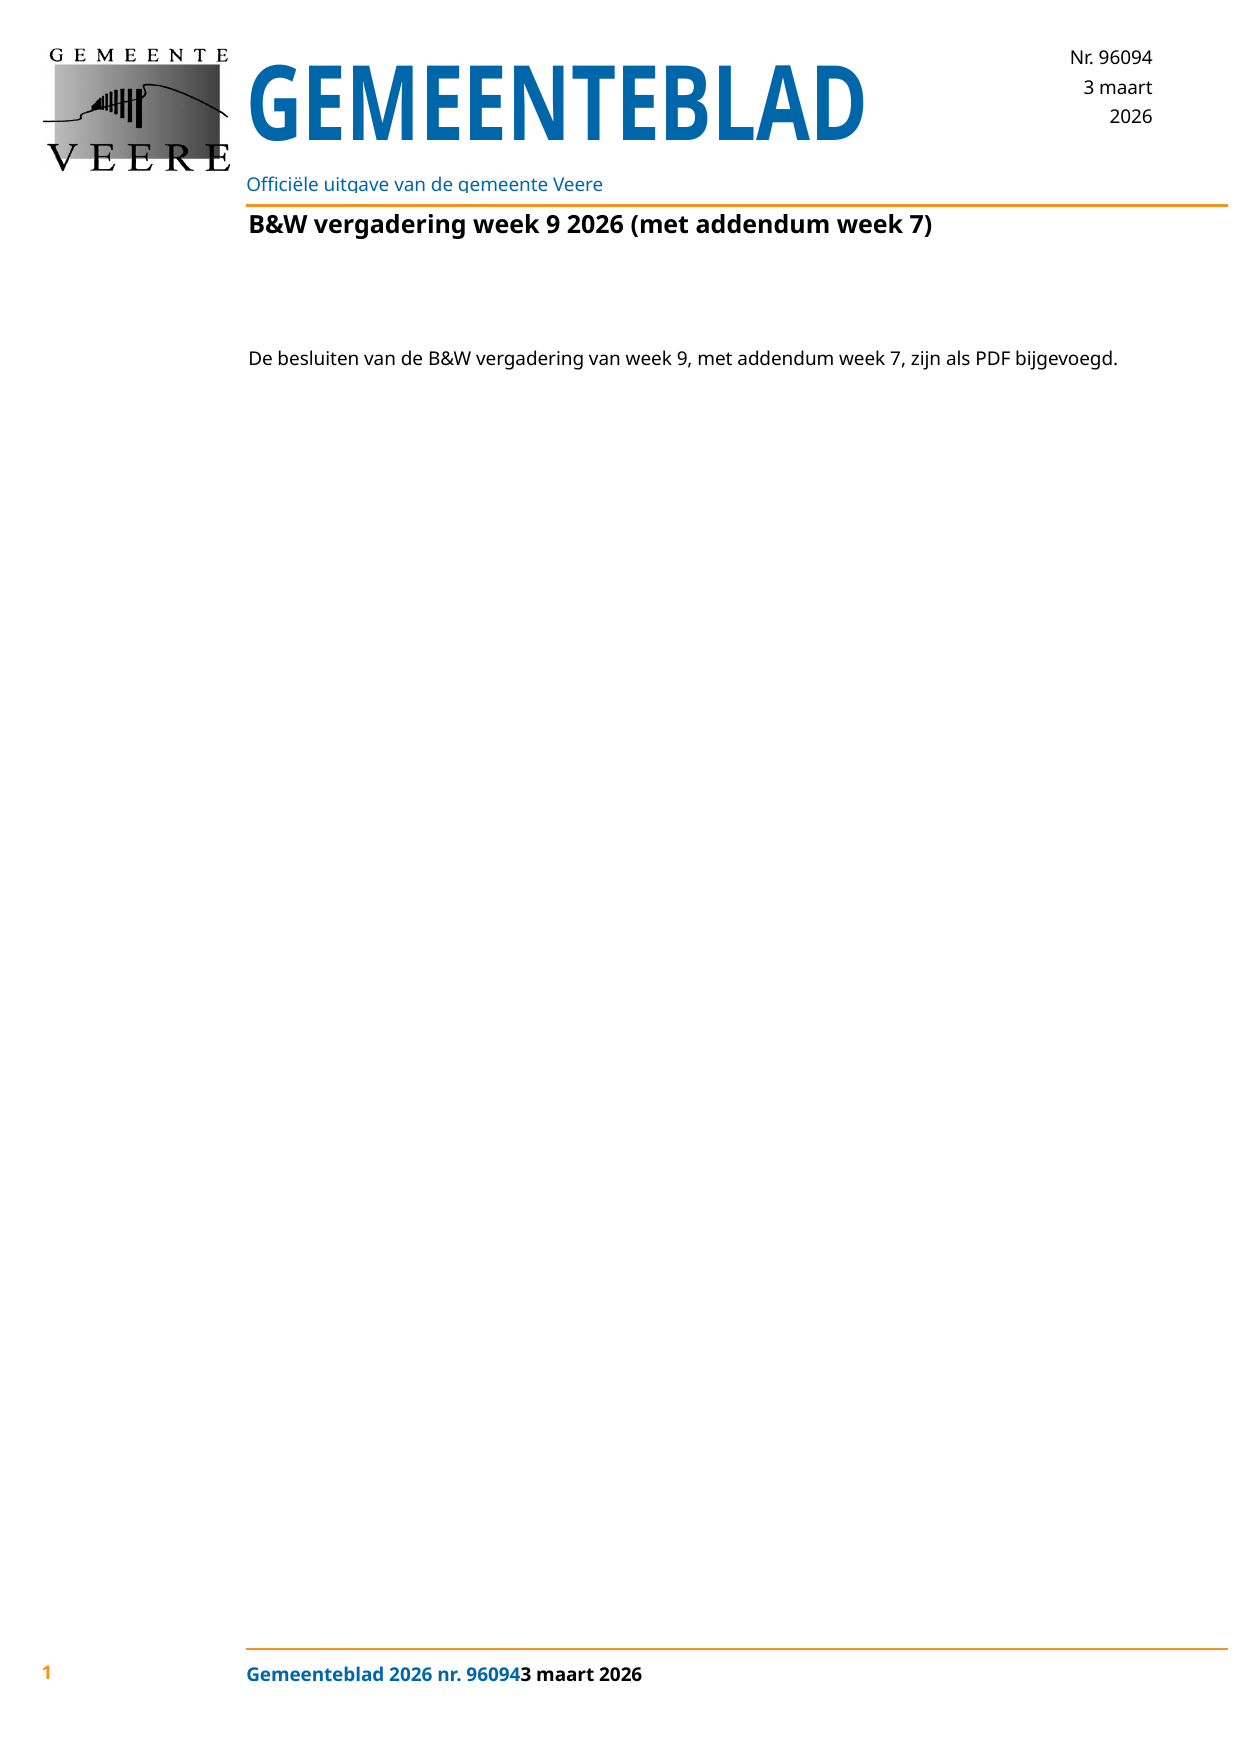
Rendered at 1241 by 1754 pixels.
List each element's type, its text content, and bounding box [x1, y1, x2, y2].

picture [41, 47, 231, 172]
text B&W vergadering week 9 2026 (met addendum week 7) [248, 207, 1152, 241]
text De besluiten van de B&W vergadering van week 9, met addendum week 7, zijn als PDF bijgevoegd. [248, 345, 1152, 371]
